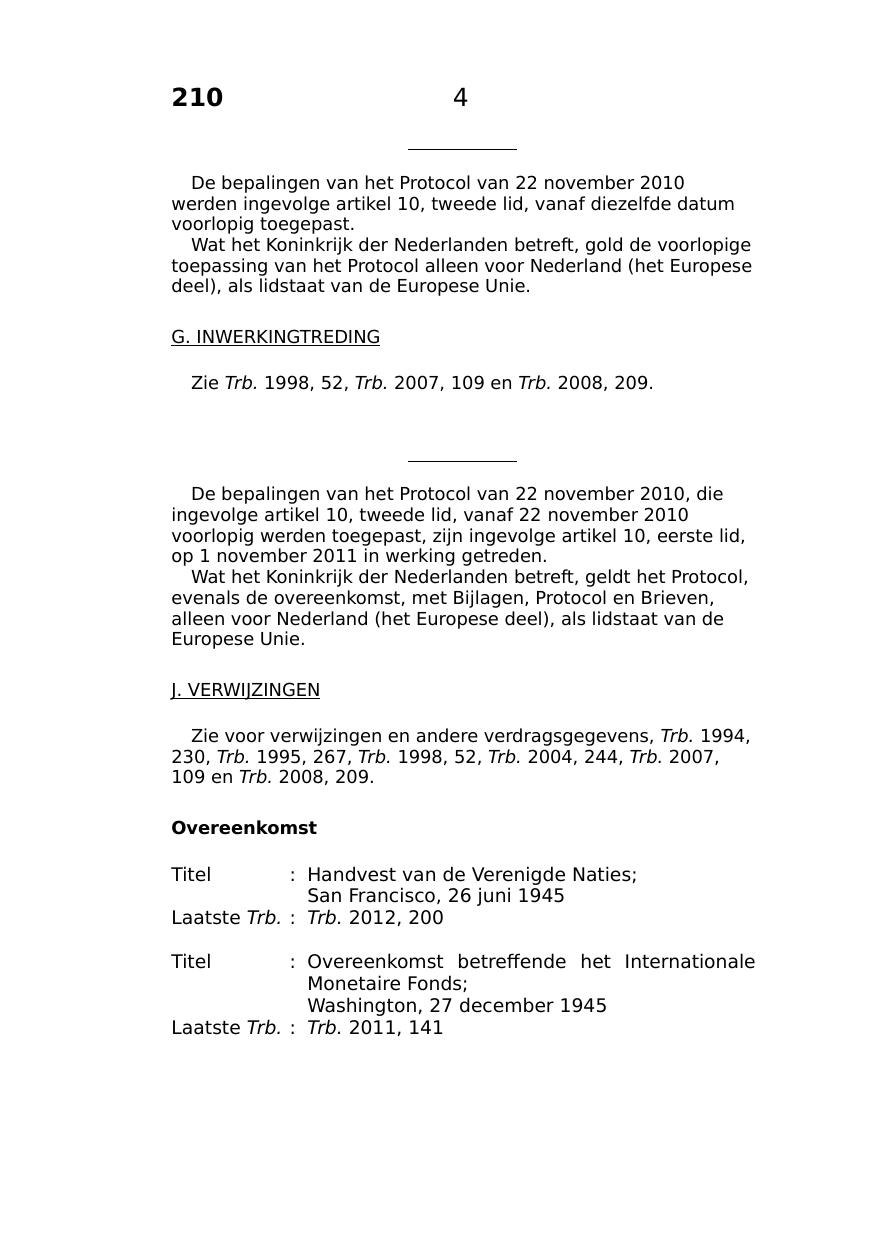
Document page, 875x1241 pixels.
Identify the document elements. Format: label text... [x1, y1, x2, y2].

table_cell Laatste Trb. [171, 908, 289, 929]
table_cell [307, 929, 756, 951]
table_cell Trb. 2012, 200 [307, 908, 756, 929]
table_header Handvest van de Verenigde Naties; San Francisco, 26 juni 1945 [307, 864, 756, 907]
subtitle Overeenkomst [171, 818, 756, 839]
table_cell : [289, 908, 307, 929]
table_cell [289, 929, 307, 951]
table_cell Laatste Trb. [171, 1017, 289, 1039]
table_cell Titel [171, 951, 289, 1017]
table_cell [171, 929, 289, 951]
table_cell : [289, 951, 307, 1017]
table_header Titel [171, 864, 289, 907]
table_cell Overeenkomst betreffende het Internationale Monetaire Fonds; Washington, 27 december 1945 [307, 951, 756, 1017]
text Zie voor verwijzingen en andere verdragsgegevens, Trb. 1994, 230, Trb. 1995, 267, Trb. 1998, 52, Trb. 2004, 244, Trb. 2007, 109 en Trb. 2008, 209. [171, 726, 756, 788]
table_header : [289, 864, 307, 907]
subtitle G. INWERKINGTREDING [171, 327, 756, 348]
subtitle J. VERWIJZINGEN [171, 680, 756, 701]
text Zie Trb. 1998, 52, Trb. 2007, 109 en Trb. 2008, 209. [171, 373, 756, 393]
text De bepalingen van het Protocol van 22 november 2010, die ingevolge artikel 10, tweede lid, vanaf 22 november 2010 voorlopig werden toegepast, zijn ingevolge artikel 10, eerste lid, op 1 november 2011 in werking getreden. [171, 484, 756, 567]
table_cell : [289, 1017, 307, 1039]
text De bepalingen van het Protocol van 22 november 2010 werden ingevolge artikel 10, tweede lid, vanaf diezelfde datum voorlopig toegepast. [171, 173, 756, 235]
text Wat het Koninkrijk der Nederlanden betreft, gold de voorlopige toepassing van het Protocol alleen voor Nederland (het Europese deel), als lidstaat van de Europese Unie. [171, 235, 756, 297]
text Wat het Koninkrijk der Nederlanden betreft, geldt het Protocol, evenals de overeenkomst, met Bijlagen, Protocol en Brieven, alleen voor Nederland (het Europese deel), als lidstaat van de Europese Unie. [171, 567, 756, 650]
table_cell Trb. 2011, 141 [307, 1017, 756, 1039]
